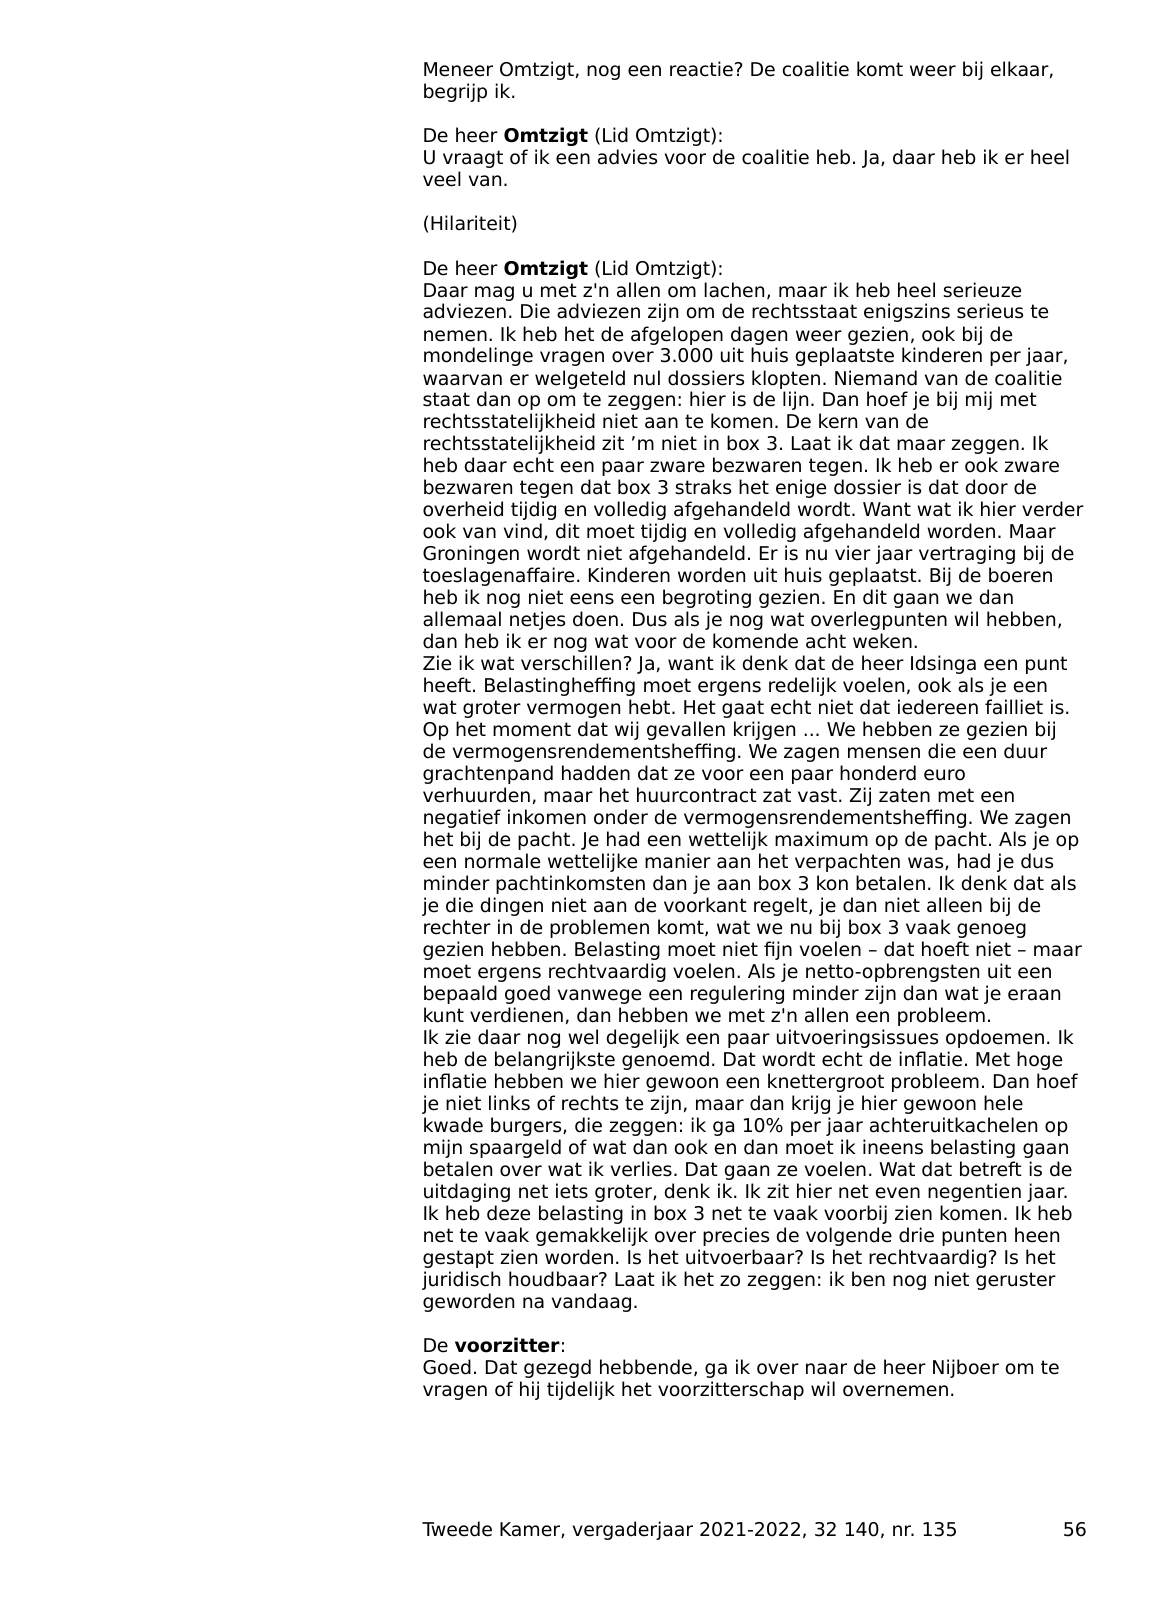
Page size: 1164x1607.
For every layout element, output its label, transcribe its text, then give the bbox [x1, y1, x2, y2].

text Daar mag u met z'n allen om lachen, maar ik heb heel serieuze adviezen. Die adviezen zijn om de rechtsstaat enigszins serieus te nemen. Ik heb het de afgelopen dagen weer gezien, ook bij de mondelinge vragen over 3.000 uit huis geplaatste kinderen per jaar, waarvan er welgeteld nul dossiers klopten. Niemand van de coalitie staat dan op om te zeggen: hier is de lijn. Dan hoef je bij mij met rechtsstatelijkheid niet aan te komen. De kern van de rechtsstatelijkheid zit ’m niet in box 3. Laat ik dat maar zeggen. Ik heb daar echt een paar zware bezwaren tegen. Ik heb er ook zware bezwaren tegen dat box 3 straks het enige dossier is dat door de overheid tijdig en volledig afgehandeld wordt. Want wat ik hier verder ook van vind, dit moet tijdig en volledig afgehandeld worden. Maar Groningen wordt niet afgehandeld. Er is nu vier jaar vertraging bij de toeslagenaffaire. Kinderen worden uit huis geplaatst. Bij de boeren heb ik nog niet eens een begroting gezien. En dit gaan we dan allemaal netjes doen. Dus als je nog wat overlegpunten wil hebben, dan heb ik er nog wat voor de komende acht weken. [422, 279, 1087, 653]
text De heer Omtzigt (Lid Omtzigt): [422, 257, 1087, 279]
text Ik zie daar nog wel degelijk een paar uitvoeringsissues opdoemen. Ik heb de belangrijkste genoemd. Dat wordt echt de inflatie. Met hoge inflatie hebben we hier gewoon een knettergroot probleem. Dan hoef je niet links of rechts te zijn, maar dan krijg je hier gewoon hele kwade burgers, die zeggen: ik ga 10% per jaar achteruitkachelen op mijn spaargeld of wat dan ook en dan moet ik ineens belasting gaan betalen over wat ik verlies. Dat gaan ze voelen. Wat dat betreft is de uitdaging net iets groter, denk ik. Ik zit hier net even negentien jaar. Ik heb deze belasting in box 3 net te vaak voorbij zien komen. Ik heb net te vaak gemakkelijk over precies de volgende drie punten heen gestapt zien worden. Is het uitvoerbaar? Is het rechtvaardig? Is het juridisch houdbaar? Laat ik het zo zeggen: ik ben nog niet geruster geworden na vandaag. [422, 1027, 1087, 1312]
text Goed. Dat gezegd hebbende, ga ik over naar de heer Nijboer om te vragen of hij tijdelijk het voorzitterschap wil overnemen. [422, 1357, 1087, 1401]
text De heer Omtzigt (Lid Omtzigt): [422, 125, 1087, 147]
text U vraagt of ik een advies voor de coalitie heb. Ja, daar heb ik er heel veel van. [422, 147, 1087, 191]
text Meneer Omtzigt, nog een reactie? De coalitie komt weer bij elkaar, begrijp ik. [422, 59, 1087, 103]
text Zie ik wat verschillen? Ja, want ik denk dat de heer Idsinga een punt heeft. Belastingheffing moet ergens redelijk voelen, ook als je een wat groter vermogen hebt. Het gaat echt niet dat iedereen failliet is. Op het moment dat wij gevallen krijgen ... We hebben ze gezien bij de vermogensrendementsheffing. We zagen mensen die een duur grachtenpand hadden dat ze voor een paar honderd euro verhuurden, maar het huurcontract zat vast. Zij zaten met een negatief inkomen onder de vermogensrendementsheffing. We zagen het bij de pacht. Je had een wettelijk maximum op de pacht. Als je op een normale wettelijke manier aan het verpachten was, had je dus minder pachtinkomsten dan je aan box 3 kon betalen. Ik denk dat als je die dingen niet aan de voorkant regelt, je dan niet alleen bij de rechter in de problemen komt, wat we nu bij box 3 vaak genoeg gezien hebben. Belasting moet niet fijn voelen – dat hoeft niet – maar moet ergens rechtvaardig voelen. Als je netto-opbrengsten uit een bepaald goed vanwege een regulering minder zijn dan wat je eraan kunt verdienen, dan hebben we met z'n allen een probleem. [422, 653, 1087, 1027]
text De voorzitter: [422, 1335, 1087, 1357]
text (Hilariteit) [422, 213, 1087, 235]
